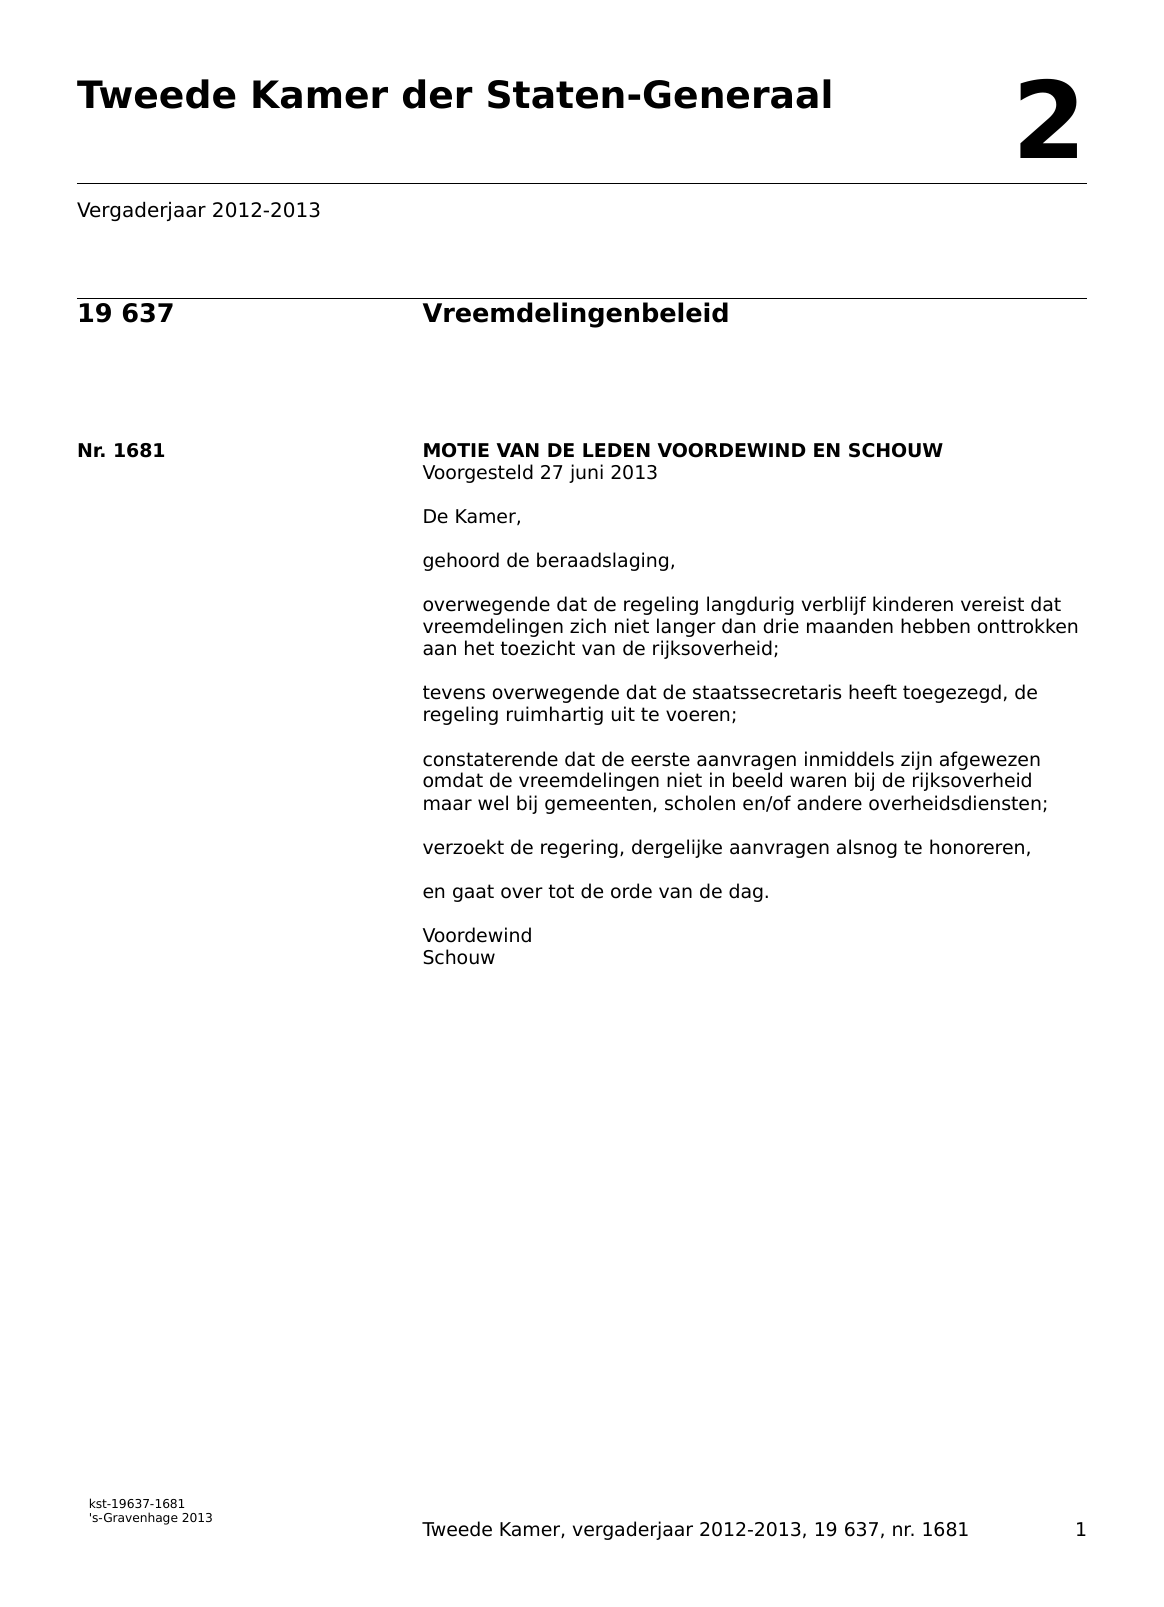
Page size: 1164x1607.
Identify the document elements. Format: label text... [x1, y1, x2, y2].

text Voorgesteld 27 juni 2013 [422, 462, 1087, 484]
text 's-Gravenhage 2013 [88, 1511, 323, 1525]
text kst-19637-1681 [88, 1497, 323, 1511]
text tevens overwegende dat de staatssecretaris heeft toegezegd, de regeling ruimhartig uit te voeren; [422, 682, 1087, 726]
text Voordewind [422, 925, 1087, 947]
text Schouw [422, 947, 1087, 969]
text en gaat over tot de orde van de dag. [422, 881, 1087, 903]
text overwegende dat de regeling langdurig verblijf kinderen vereist dat vreemdelingen zich niet langer dan drie maanden hebben onttrokken aan het toezicht van de rijksoverheid; [422, 594, 1087, 660]
subtitle Nr. 1681 MOTIE VAN DE LEDEN VOORDEWIND EN SCHOUW [77, 440, 1087, 462]
text gehoord de beraadslaging, [422, 550, 1087, 572]
table_header Tweede Kamer der Staten-Generaal [77, 59, 886, 183]
subtitle 19 637 Vreemdelingenbeleid [77, 299, 1087, 329]
text De Kamer, [422, 506, 1087, 528]
table_header 2 [886, 59, 1087, 183]
text verzoekt de regering, dergelijke aanvragen alsnog te honoreren, [422, 837, 1087, 858]
table_cell Vergaderjaar 2012-2013 [77, 184, 1087, 298]
text constaterende dat de eerste aanvragen inmiddels zijn afgewezen omdat de vreemdelingen niet in beeld waren bij de rijksoverheid maar wel bij gemeenten, scholen en/of andere overheidsdiensten; [422, 748, 1087, 814]
